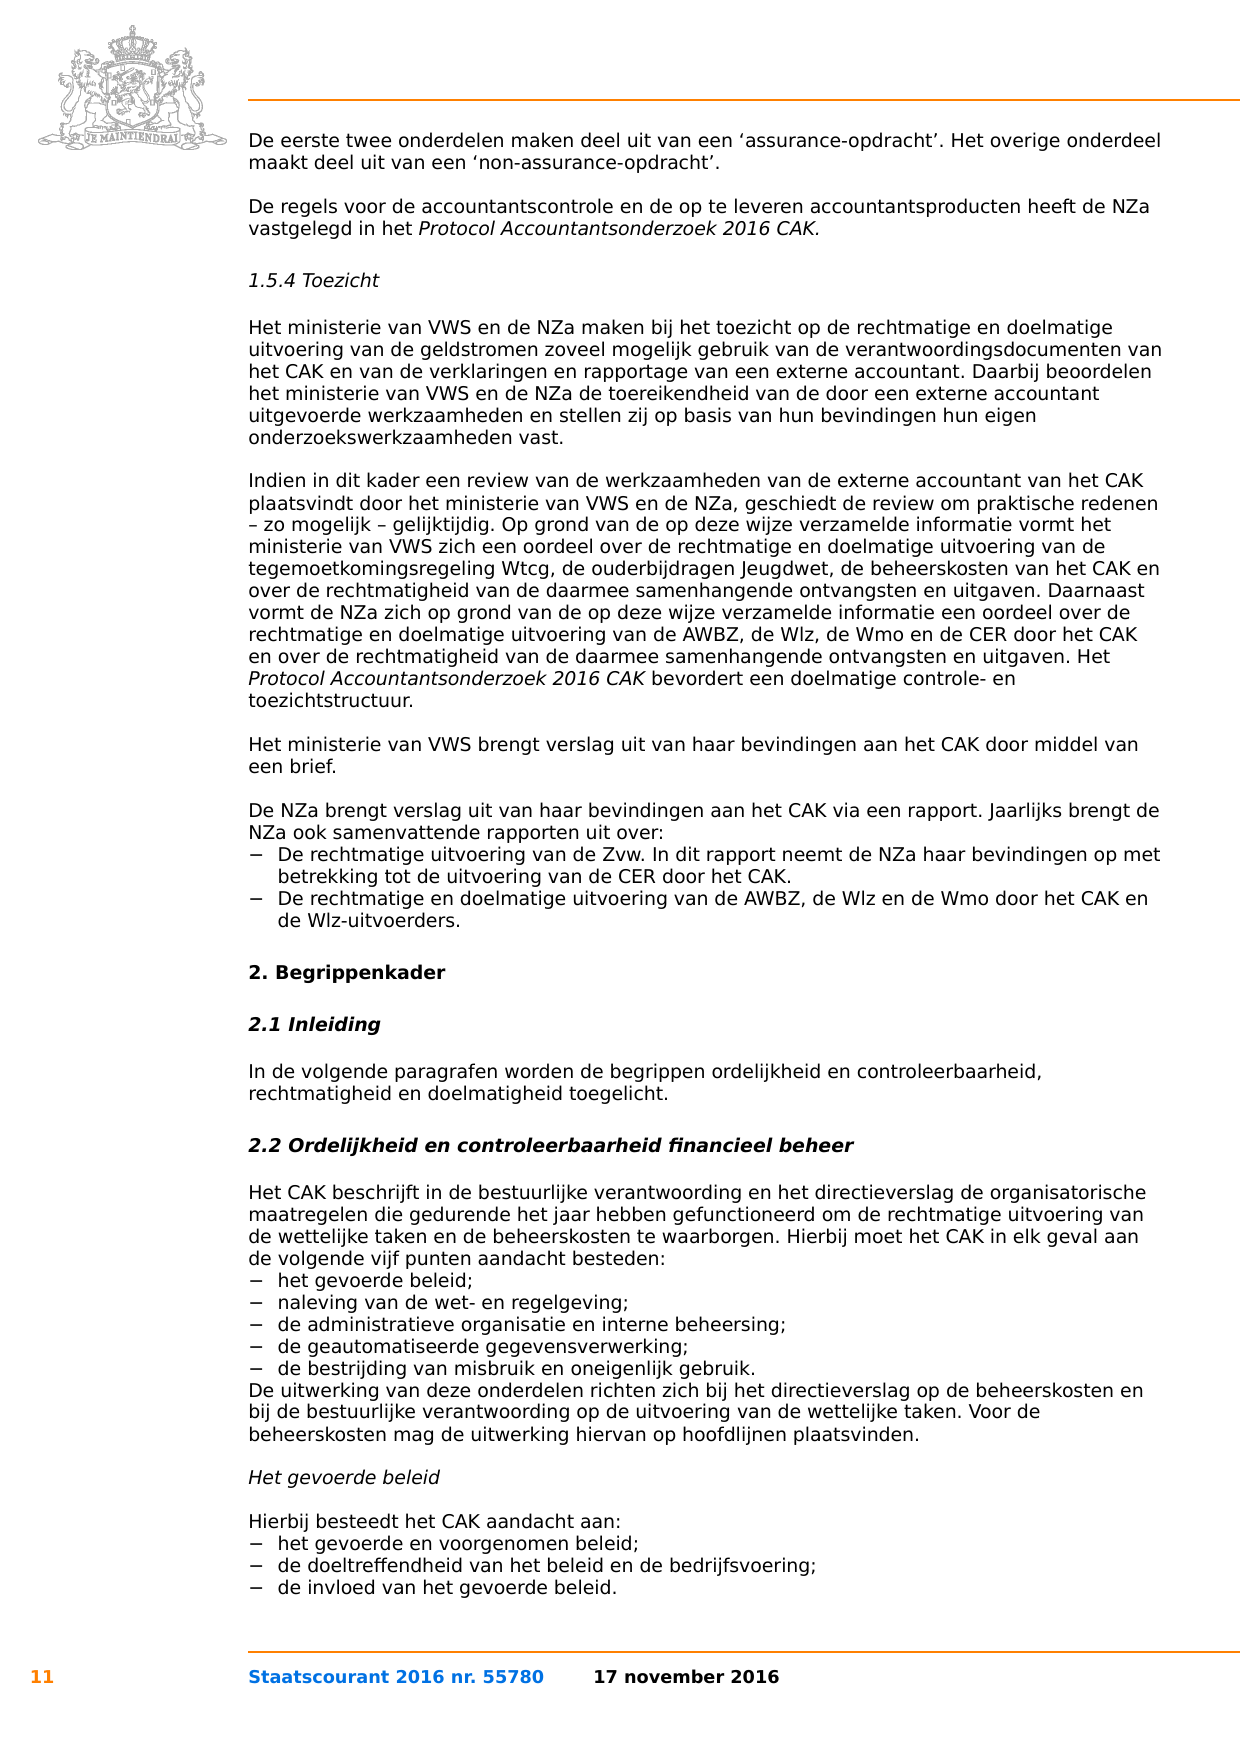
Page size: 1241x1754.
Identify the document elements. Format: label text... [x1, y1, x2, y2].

text Hierbij besteedt het CAK aandacht aan: [248, 1511, 1163, 1533]
text − naleving van de wet- en regelgeving; [248, 1292, 1163, 1313]
text Indien in dit kader een review van de werkzaamheden van de externe accountant van het CAK plaatsvindt door het ministerie van VWS en de NZa, geschiedt de review om praktische redenen – zo mogelijk – gelijktijdig. Op grond van de op deze wijze verzamelde informatie vormt het ministerie van VWS zich een oordeel over de rechtmatige en doelmatige uitvoering van de tegemoetkomingsregeling Wtcg, de ouderbijdragen Jeugdwet, de beheerskosten van het CAK en over de rechtmatigheid van de daarmee samenhangende ontvangsten en uitgaven. Daarnaast vormt de NZa zich op grond van de op deze wijze verzamelde informatie een oordeel over de rechtmatige en doelmatige uitvoering van de AWBZ, de Wlz, de Wmo en de CER door het CAK en over de rechtmatigheid van de daarmee samenhangende ontvangsten en uitgaven. Het Protocol Accountantsonderzoek 2016 CAK bevordert een doelmatige controle- en toezichtstructuur. [248, 470, 1163, 712]
text De uitwerking van deze onderdelen richten zich bij het directieverslag op de beheerskosten en bij de bestuurlijke verantwoording op de uitvoering van de wettelijke taken. Voor de beheerskosten mag de uitwerking hiervan op hoofdlijnen plaatsvinden. [248, 1379, 1163, 1445]
text − de administratieve organisatie en interne beheersing; [248, 1313, 1163, 1336]
text De eerste twee onderdelen maken deel uit van een ‘assurance-opdracht’. Het overige onderdeel maakt deel uit van een ‘non-assurance-opdracht’. [248, 130, 1163, 174]
subtitle 2. Begrippenkader [248, 962, 1163, 984]
picture [38, 25, 227, 150]
text − De rechtmatige en doelmatige uitvoering van de AWBZ, de Wlz en de Wmo door het CAK en de Wlz-uitvoerders. [248, 888, 1163, 932]
subtitle Het gevoerde beleid [248, 1467, 1163, 1489]
subtitle 2.2 Ordelijkheid en controleerbaarheid financieel beheer [248, 1135, 1163, 1157]
subtitle 2.1 Inleiding [248, 1014, 1163, 1036]
text − het gevoerde beleid; [248, 1269, 1163, 1292]
text Het ministerie van VWS en de NZa maken bij het toezicht op de rechtmatige en doelmatige uitvoering van de geldstromen zoveel mogelijk gebruik van de verantwoordingsdocumenten van het CAK en van de verklaringen en rapportage van een externe accountant. Daarbij beoordelen het ministerie van VWS en de NZa de toereikendheid van de door een externe accountant uitgevoerde werkzaamheden en stellen zij op basis van hun bevindingen hun eigen onderzoekswerkzaamheden vast. [248, 317, 1163, 448]
text − het gevoerde en voorgenomen beleid; [248, 1533, 1163, 1555]
text − de bestrijding van misbruik en oneigenlijk gebruik. [248, 1357, 1163, 1379]
text Het ministerie van VWS brengt verslag uit van haar bevindingen aan het CAK door middel van een brief. [248, 734, 1163, 778]
text In de volgende paragrafen worden de begrippen ordelijkheid en controleerbaarheid, rechtmatigheid en doelmatigheid toegelicht. [248, 1061, 1163, 1105]
subtitle 1.5.4 Toezicht [248, 270, 1163, 292]
text − De rechtmatige uitvoering van de Zvw. In dit rapport neemt de NZa haar bevindingen op met betrekking tot de uitvoering van de CER door het CAK. [248, 844, 1163, 888]
text De regels voor de accountantscontrole en de op te leveren accountantsproducten heeft de NZa vastgelegd in het Protocol Accountantsonderzoek 2016 CAK. [248, 196, 1163, 240]
text De NZa brengt verslag uit van haar bevindingen aan het CAK via een rapport. Jaarlijks brengt de NZa ook samenvattende rapporten uit over: [248, 800, 1163, 844]
text Het CAK beschrijft in de bestuurlijke verantwoording en het directieverslag de organisatorische maatregelen die gedurende het jaar hebben gefunctioneerd om de rechtmatige uitvoering van de wettelijke taken en de beheerskosten te waarborgen. Hierbij moet het CAK in elk geval aan de volgende vijf punten aandacht besteden: [248, 1182, 1163, 1269]
text − de invloed van het gevoerde beleid. [248, 1577, 1163, 1599]
text − de geautomatiseerde gegevensverwerking; [248, 1336, 1163, 1357]
text − de doeltreffendheid van het beleid en de bedrijfsvoering; [248, 1555, 1163, 1577]
